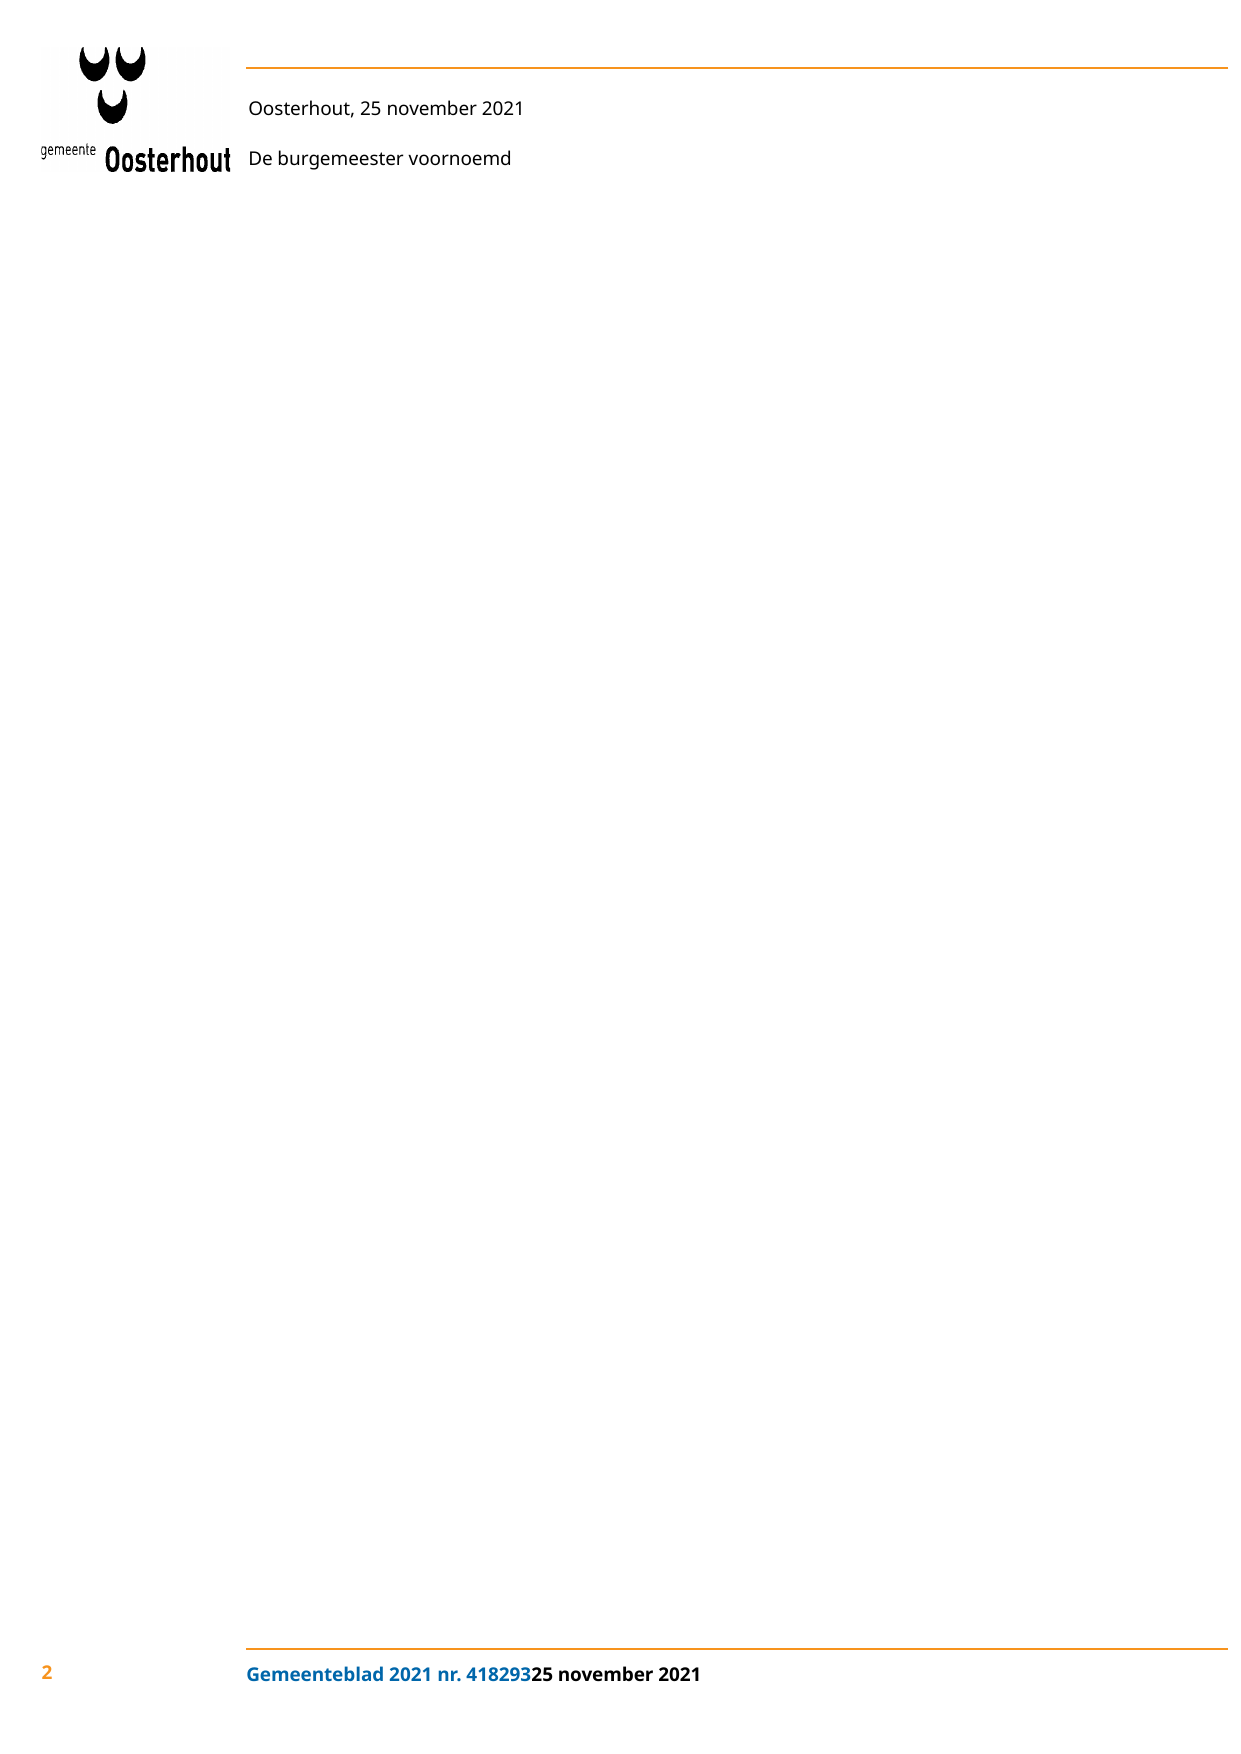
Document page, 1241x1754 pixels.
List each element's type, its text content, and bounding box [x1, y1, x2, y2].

text Oosterhout, 25 november 2021 [248, 95, 1152, 121]
text De burgemeester voornoemd [248, 145, 1152, 171]
picture [41, 47, 231, 172]
